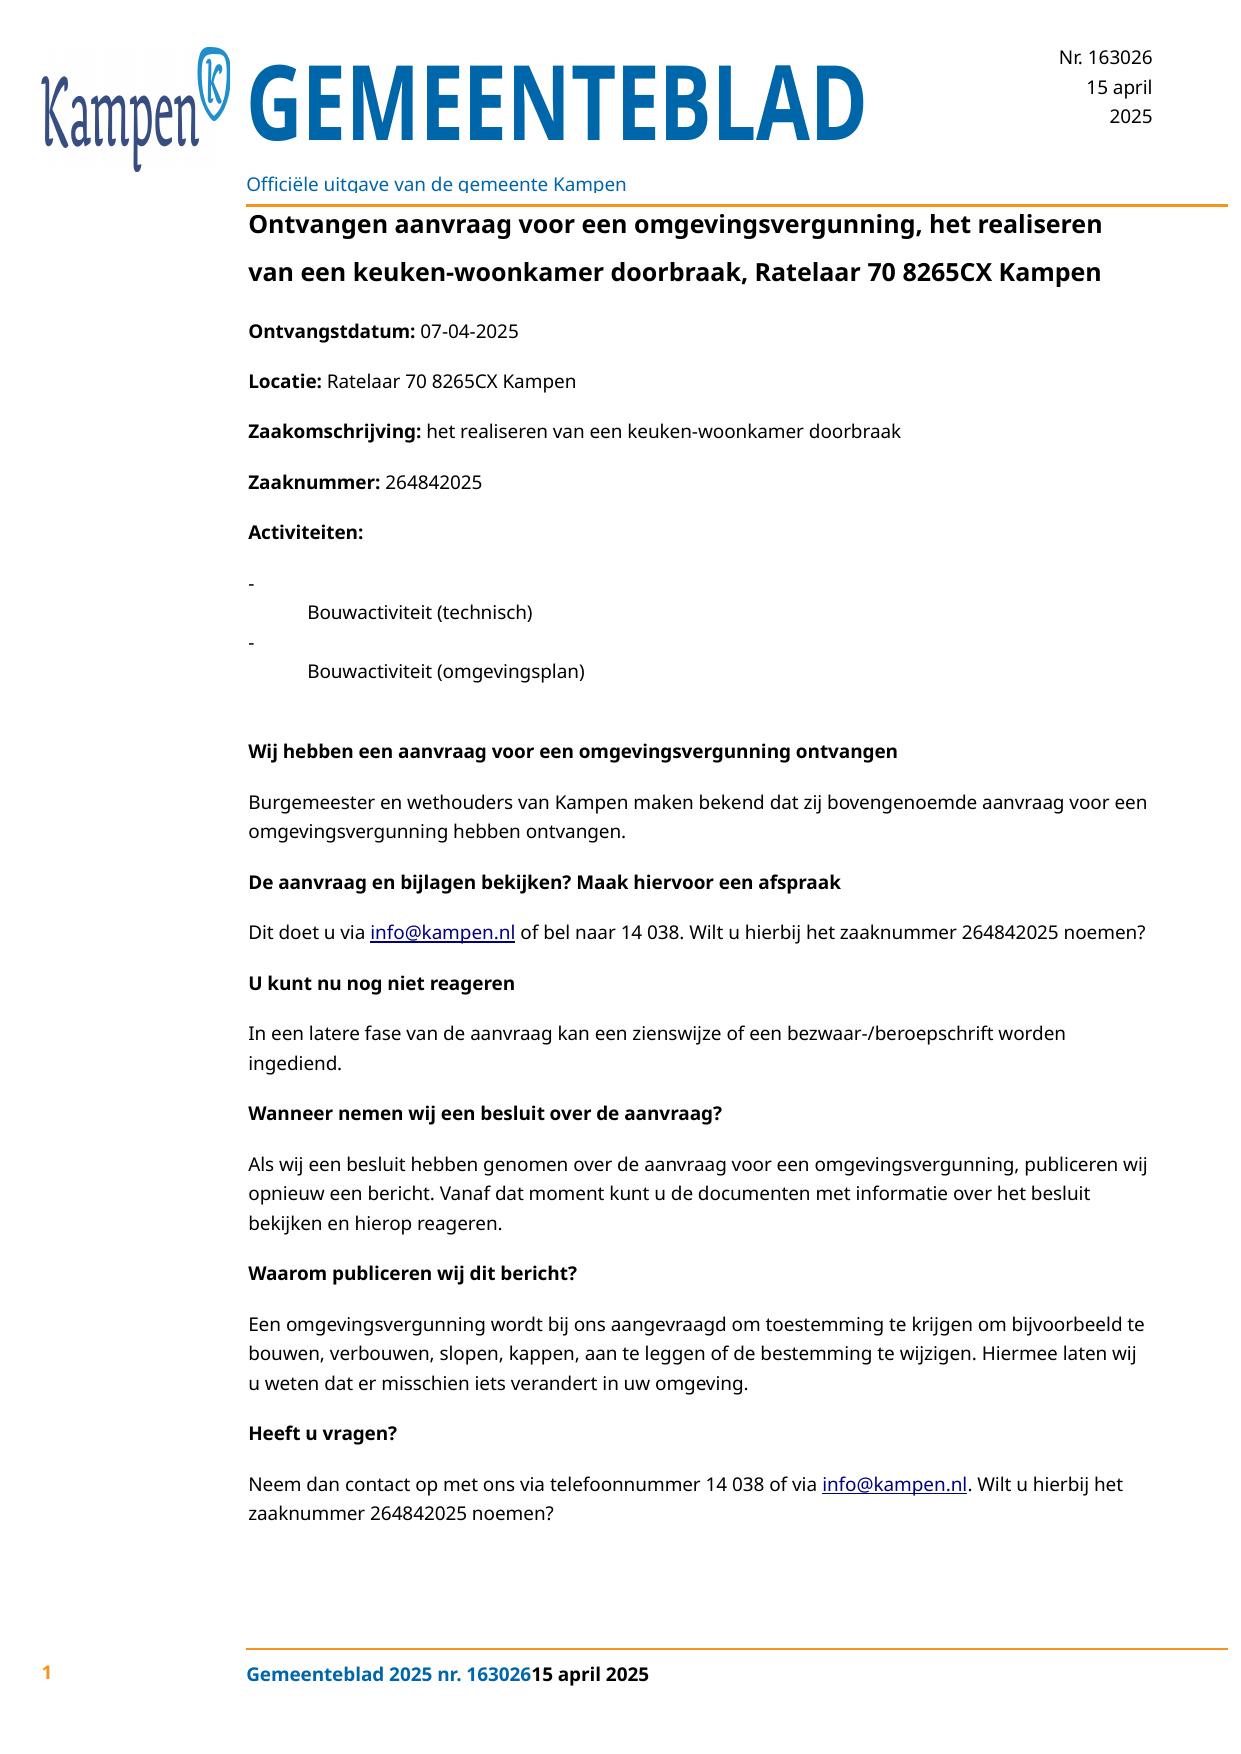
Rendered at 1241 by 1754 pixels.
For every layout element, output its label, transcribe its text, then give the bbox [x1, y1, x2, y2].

text Wanneer nemen wij een besluit over de aanvraag? [248, 1100, 1152, 1126]
text Neem dan contact op met ons via telefoonnummer 14 038 of via info@kampen.nl. Wilt u hierbij het zaaknummer 264842025 noemen? [248, 1471, 1152, 1526]
list Bouwactiviteit (technisch) [248, 599, 1152, 625]
text Activiteiten: [248, 519, 1152, 545]
text Dit doet u via info@kampen.nl of bel naar 14 038. Wilt u hierbij het zaaknummer 264842025 noemen? [248, 919, 1152, 945]
text Zaaknummer: 264842025 [248, 469, 1152, 495]
text De aanvraag en bijlagen bekijken? Maak hiervoor een afspraak [248, 869, 1152, 895]
text Wij hebben een aanvraag voor een omgevingsvergunning ontvangen [248, 739, 1152, 764]
picture [41, 47, 231, 172]
text U kunt nu nog niet reageren [248, 970, 1152, 996]
text Ontvangstdatum: 07-04-2025 [248, 318, 1152, 344]
text Een omgevingsvergunning wordt bij ons aangevraagd om toestemming te krijgen om bijvoorbeeld te bouwen, verbouwen, slopen, kappen, aan te leggen of de bestemming te wijzigen. Hiermee laten wij u weten dat er misschien iets verandert in uw omgeving. [248, 1311, 1152, 1396]
text Heeft u vragen? [248, 1420, 1152, 1446]
text Zaakomschrijving: het realiseren van een keuken-woonkamer doorbraak [248, 419, 1152, 444]
list Bouwactiviteit (omgevingsplan) [248, 659, 1152, 684]
text Locatie: Ratelaar 70 8265CX Kampen [248, 368, 1152, 394]
text Ontvangen aanvraag voor een omgevingsvergunning, het realiseren van een keuken-woonkamer doorbraak, Ratelaar 70 8265CX Kampen [248, 207, 1152, 288]
text Waarom publiceren wij dit bericht? [248, 1260, 1152, 1286]
text In een latere fase van de aanvraag kan een zienswijze of een bezwaar-/beroepschrift worden ingediend. [248, 1020, 1152, 1076]
text Als wij een besluit hebben genomen over de aanvraag voor een omgevingsvergunning, publiceren wij opnieuw een bericht. Vanaf dat moment kunt u de documenten met informatie over het besluit bekijken en hierop reageren. [248, 1151, 1152, 1236]
text Burgemeester en wethouders van Kampen maken bekend dat zij bovengenoemde aanvraag voor een omgevingsvergunning hebben ontvangen. [248, 789, 1152, 844]
